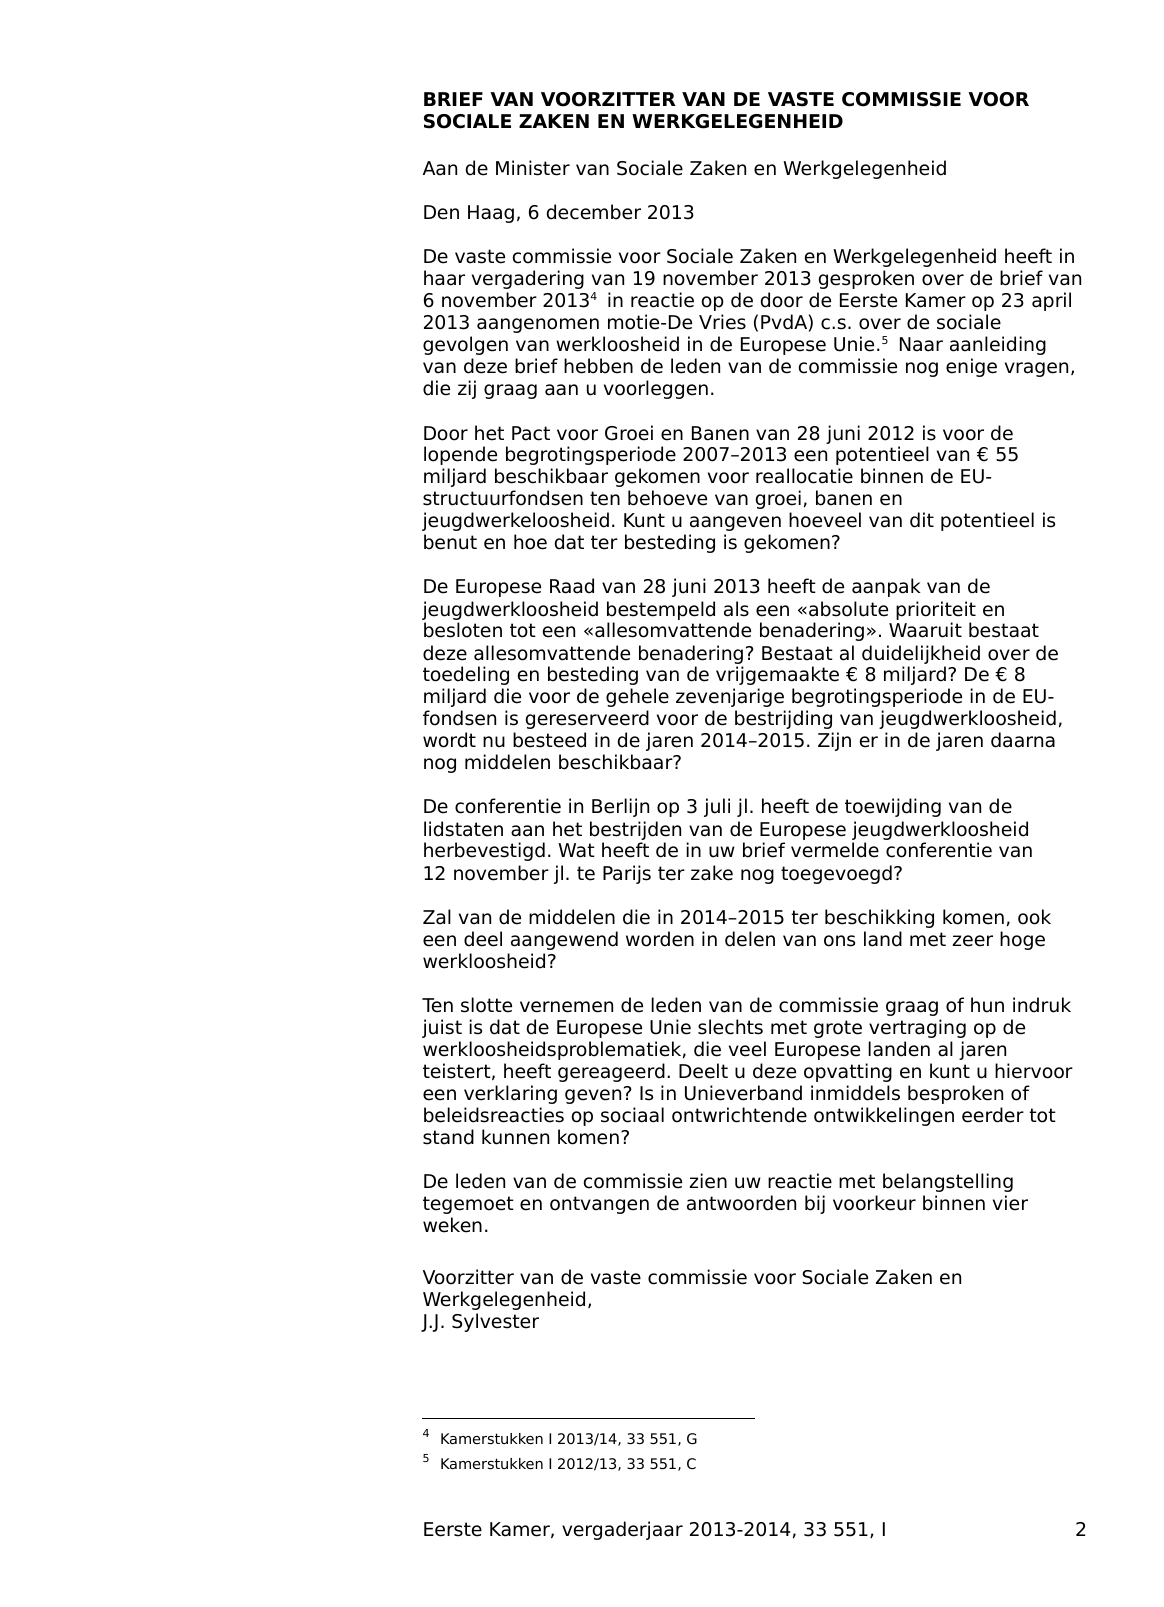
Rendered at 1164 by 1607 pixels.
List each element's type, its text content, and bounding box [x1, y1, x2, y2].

text Kamerstukken I 2012/13, 33 551, C [422, 1452, 1087, 1474]
text Zal van de middelen die in 2014–2015 ter beschikking komen, ook een deel aangewend worden in delen van ons land met zeer hoge werkloosheid? [422, 907, 1087, 972]
text Den Haag, 6 december 2013 [422, 202, 1087, 224]
text De vaste commissie voor Sociale Zaken en Werkgelegenheid heeft in haar vergadering van 19 november 2013 gesproken over de brief van 6 november 2013 in reactie op de door de Eerste Kamer op 23 april 2013 aangenomen motie-De Vries (PvdA) c.s. over de sociale gevolgen van werkloosheid in de Europese Unie. Naar aanleiding van deze brief hebben de leden van de commissie nog enige vragen, die zij graag aan u voorleggen. [422, 246, 1087, 400]
subtitle BRIEF VAN VOORZITTER VAN DE VASTE COMMISSIE VOOR SOCIALE ZAKEN EN WERKGELEGENHEID [422, 89, 1087, 133]
text De leden van de commissie zien uw reactie met belangstelling tegemoet en ontvangen de antwoorden bij voorkeur binnen vier weken. [422, 1171, 1087, 1237]
text Aan de Minister van Sociale Zaken en Werkgelegenheid [422, 158, 1087, 180]
text De Europese Raad van 28 juni 2013 heeft de aanpak van de jeugdwerkloosheid bestempeld als een «absolute prioriteit en besloten tot een «allesomvattende benadering». Waaruit bestaat deze allesomvattende benadering? Bestaat al duidelijkheid over de toedeling en besteding van de vrijgemaakte € 8 miljard? De € 8 miljard die voor de gehele zevenjarige begrotingsperiode in de EU-fondsen is gereserveerd voor de bestrijding van jeugdwerkloosheid, wordt nu besteed in de jaren 2014–2015. Zijn er in de jaren daarna nog middelen beschikbaar? [422, 576, 1087, 774]
text Kamerstukken I 2013/14, 33 551, G [422, 1427, 1087, 1449]
text Ten slotte vernemen de leden van de commissie graag of hun indruk juist is dat de Europese Unie slechts met grote vertraging op de werkloosheidsproblematiek, die veel Europese landen al jaren teistert, heeft gereageerd. Deelt u deze opvatting en kunt u hiervoor een verklaring geven? Is in Unieverband inmiddels besproken of beleidsreacties op sociaal ontwrichtende ontwikkelingen eerder tot stand kunnen komen? [422, 995, 1087, 1148]
text De conferentie in Berlijn op 3 juli jl. heeft de toewijding van de lidstaten aan het bestrijden van de Europese jeugdwerkloosheid herbevestigd. Wat heeft de in uw brief vermelde conferentie van 12 november jl. te Parijs ter zake nog toegevoegd? [422, 796, 1087, 884]
text Voorzitter van de vaste commissie voor Sociale Zaken en Werkgelegenheid, J.J. Sylvester [422, 1267, 1087, 1333]
text Door het Pact voor Groei en Banen van 28 juni 2012 is voor de lopende begrotingsperiode 2007–2013 een potentieel van € 55 miljard beschikbaar gekomen voor reallocatie binnen de EU-structuurfondsen ten behoeve van groei, banen en jeugdwerkeloosheid. Kunt u aangeven hoeveel van dit potentieel is benut en hoe dat ter besteding is gekomen? [422, 422, 1087, 554]
